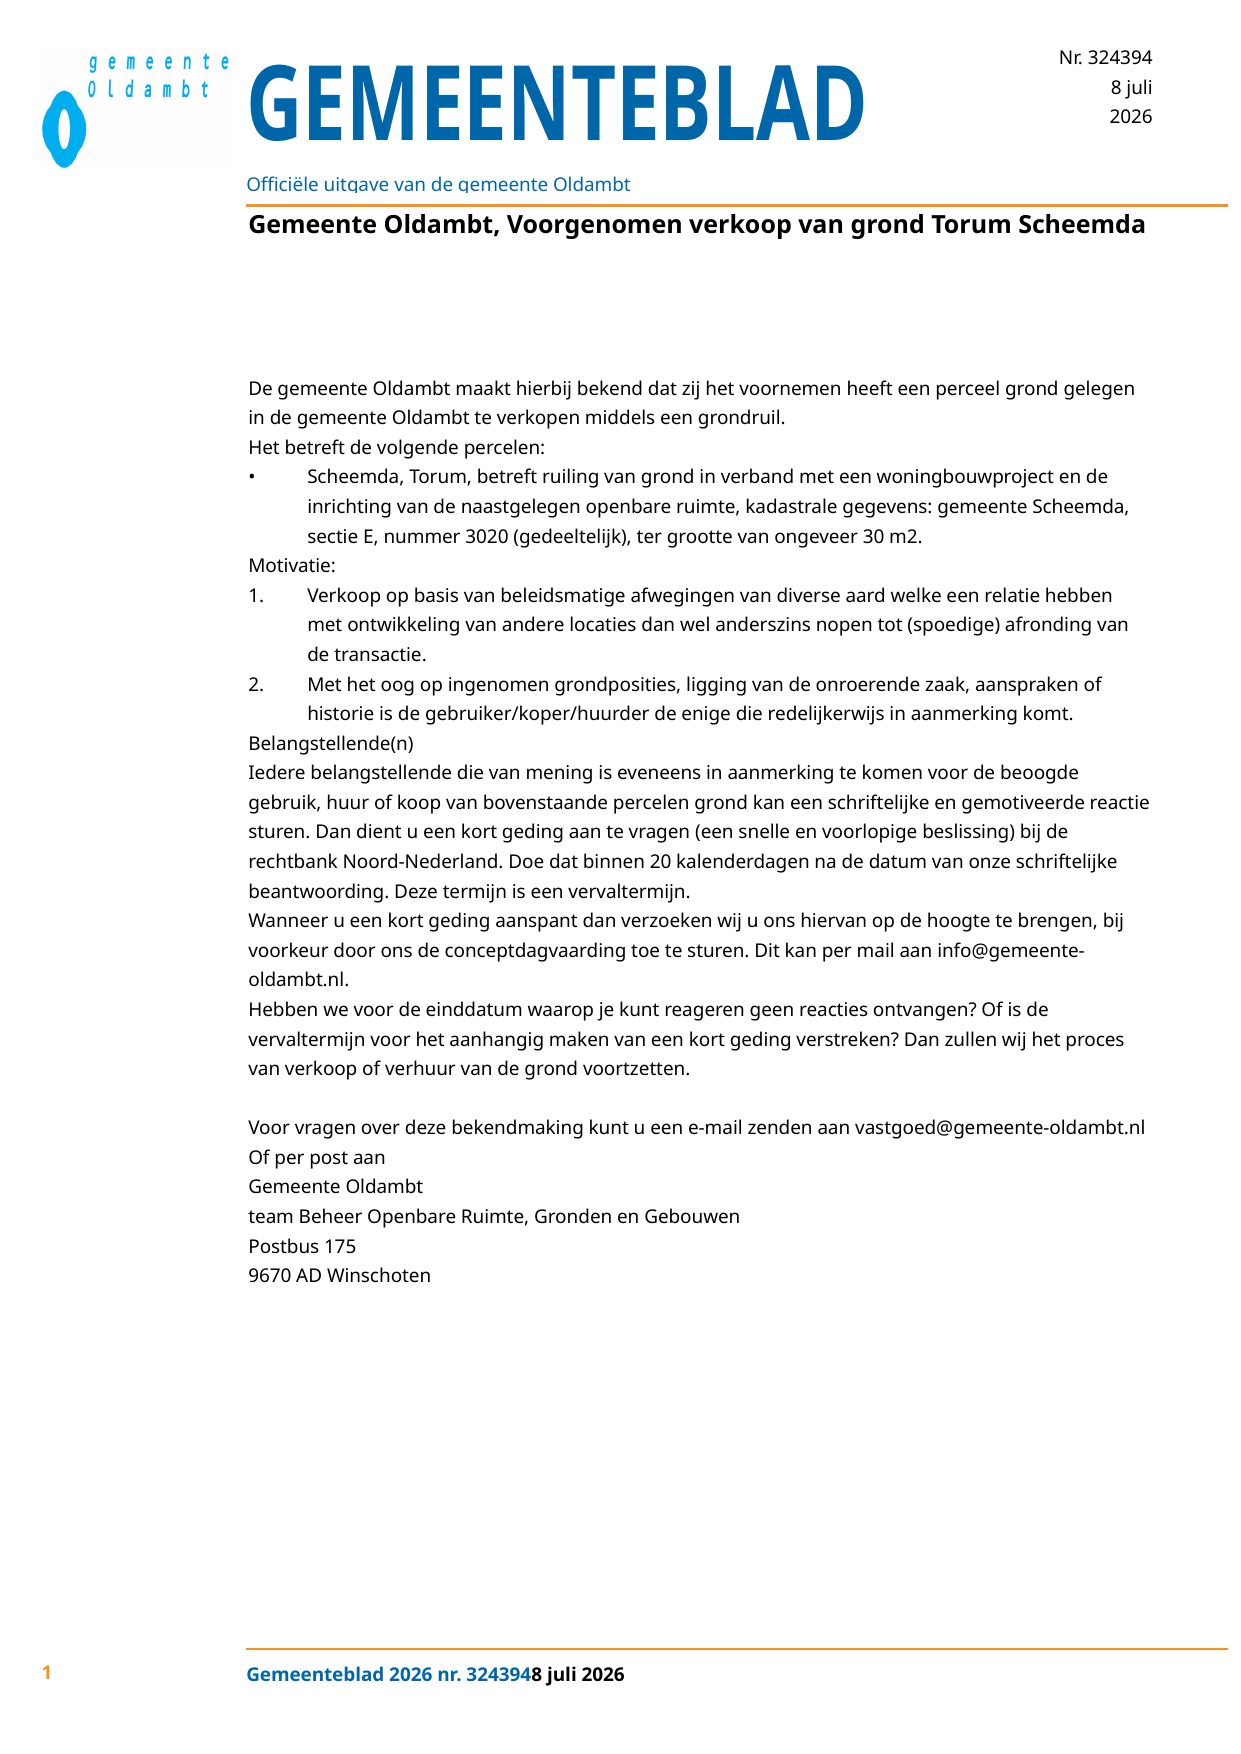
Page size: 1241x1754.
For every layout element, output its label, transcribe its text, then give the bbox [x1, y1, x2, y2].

text Of per post aan [248, 1144, 1152, 1170]
text Wanneer u een kort geding aanspant dan verzoeken wij u ons hiervan op de hoogte te brengen, bij voorkeur door ons de conceptdagvaarding toe te sturen. Dit kan per mail aan info@gemeente-oldambt.nl. [248, 907, 1152, 992]
text Hebben we voor de einddatum waarop je kunt reageren geen reacties ontvangen? Of is de vervaltermijn voor het aanhangig maken van een kort geding verstreken? Dan zullen wij het proces van verkoop of verhuur van de grond voortzetten. [248, 996, 1152, 1081]
text team Beheer Openbare Ruimte, Gronden en Gebouwen [248, 1203, 1152, 1229]
text Postbus 175 [248, 1233, 1152, 1258]
text Voor vragen over deze bekendmaking kunt u een e-mail zenden aan vastgoed@gemeente-oldambt.nl [248, 1114, 1152, 1140]
text Belangstellende(n) [248, 730, 1152, 756]
text Iedere belangstellende die van mening is eveneens in aanmerking te komen voor de beoogde gebruik, huur of koop van bovenstaande percelen grond kan een schriftelijke en gemotiveerde reactie sturen. Dan dient u een kort geding aan te vragen (een snelle en voorlopige beslissing) bij de rechtbank Noord-Nederland. Doe dat binnen 20 kalenderdagen na de datum van onze schriftelijke beantwoording. Deze termijn is een vervaltermijn. [248, 759, 1152, 903]
list Met het oog op ingenomen grondposities, ligging van de onroerende zaak, aanspraken of historie is de gebruiker/koper/huurder de enige die redelijkerwijs in aanmerking komt. [248, 671, 1152, 726]
text Motivatie: [248, 552, 1152, 578]
text 9670 AD Winschoten [248, 1262, 1152, 1288]
text De gemeente Oldambt maakt hierbij bekend dat zij het voornemen heeft een perceel grond gelegen in de gemeente Oldambt te verkopen middels een grondruil. [248, 375, 1152, 430]
picture [41, 47, 231, 172]
list Verkoop op basis van beleidsmatige afwegingen van diverse aard welke een relatie hebben met ontwikkeling van andere locaties dan wel anderszins nopen tot (spoedige) afronding van de transactie. [248, 582, 1152, 667]
list Scheemda, Torum, betreft ruiling van grond in verband met een woningbouwproject en de inrichting van de naastgelegen openbare ruimte, kadastrale gegevens: gemeente Scheemda, sectie E, nummer 3020 (gedeeltelijk), ter grootte van ongeveer 30 m2. [248, 464, 1152, 548]
text Gemeente Oldambt, Voorgenomen verkoop van grond Torum Scheemda [248, 207, 1152, 241]
text Het betreft de volgende percelen: [248, 434, 1152, 460]
text Gemeente Oldambt [248, 1174, 1152, 1199]
